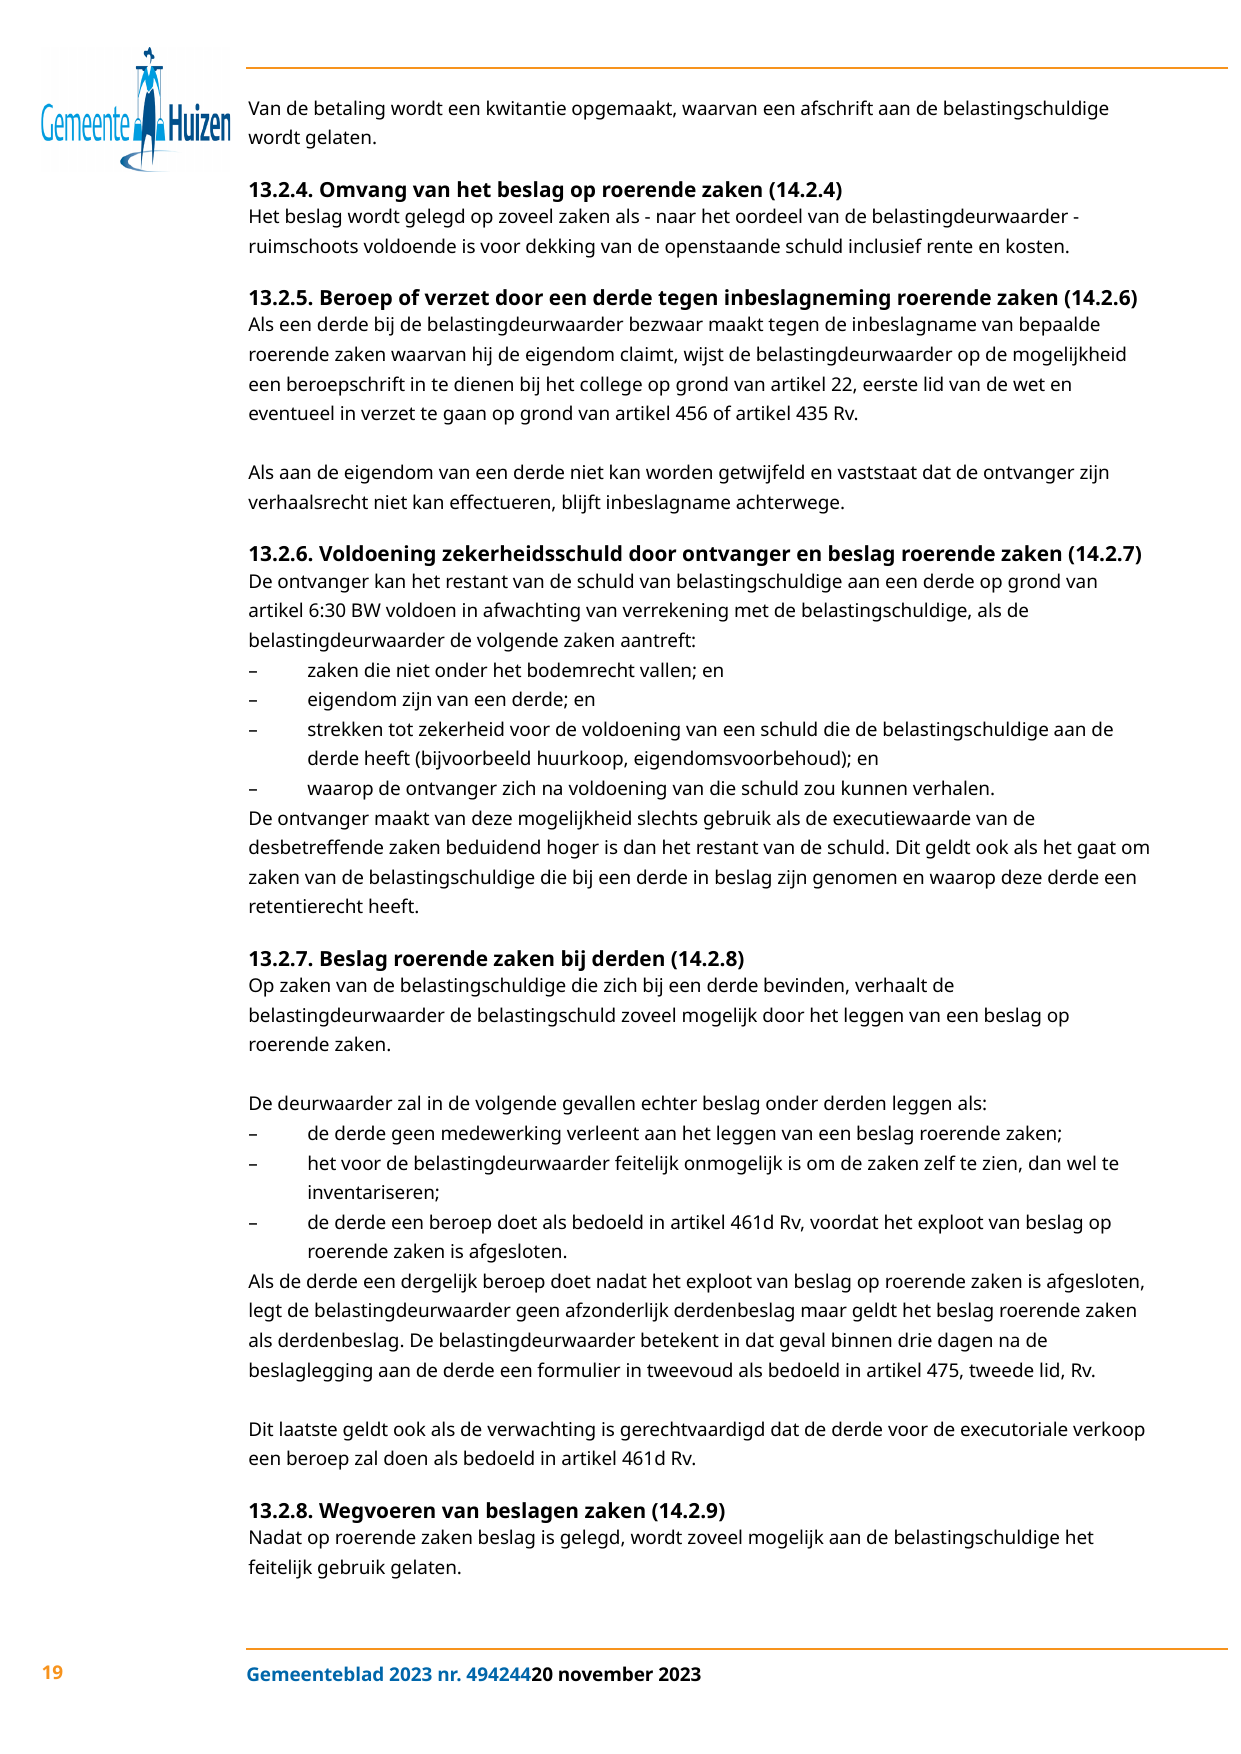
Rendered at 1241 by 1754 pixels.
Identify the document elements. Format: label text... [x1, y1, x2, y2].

text 13.2.6. Voldoening zekerheidsschuld door ontvanger en beslag roerende zaken (14.2.7) [248, 539, 1152, 568]
text Nadat op roerende zaken beslag is gelegd, wordt zoveel mogelijk aan de belastingschuldige het feitelijk gebruik gelaten. [248, 1524, 1152, 1580]
text 13.2.7. Beslag roerende zaken bij derden (14.2.8) [248, 944, 1152, 972]
text Op zaken van de belastingschuldige die zich bij een derde bevinden, verhaalt de belastingdeurwaarder de belastingschuld zoveel mogelijk door het leggen van een beslag op roerende zaken. [248, 972, 1152, 1057]
list strekken tot zekerheid voor de voldoening van een schuld die de belastingschuldige aan de derde heeft (bijvoorbeeld huurkoop, eigendomsvoorbehoud); en [248, 716, 1152, 771]
list het voor de belastingdeurwaarder feitelijk onmogelijk is om de zaken zelf te zien, dan wel te inventariseren; [248, 1150, 1152, 1205]
text De ontvanger maakt van deze mogelijkheid slechts gebruik als de executiewaarde van de desbetreffende zaken beduidend hoger is dan het restant van de schuld. Dit geldt ook als het gaat om zaken van de belastingschuldige die bij een derde in beslag zijn genomen en waarop deze derde een retentierecht heeft. [248, 805, 1152, 919]
list eigendom zijn van een derde; en [248, 686, 1152, 712]
list de derde geen medewerking verleent aan het leggen van een beslag roerende zaken; [248, 1120, 1152, 1146]
text De ontvanger kan het restant van de schuld van belastingschuldige aan een derde op grond van artikel 6:30 BW voldoen in afwachting van verrekening met de belastingschuldige, als de belastingdeurwaarder de volgende zaken aantreft: [248, 568, 1152, 653]
list waarop de ontvanger zich na voldoening van die schuld zou kunnen verhalen. [248, 775, 1152, 801]
text Dit laatste geldt ook als de verwachting is gerechtvaardigd dat de derde voor de executoriale verkoop een beroep zal doen als bedoeld in artikel 461d Rv. [248, 1416, 1152, 1471]
text Van de betaling wordt een kwitantie opgemaakt, waarvan een afschrift aan de belastingschuldige wordt gelaten. [248, 95, 1152, 150]
text De deurwaarder zal in de volgende gevallen echter beslag onder derden leggen als: [248, 1091, 1152, 1116]
text Als de derde een dergelijk beroep doet nadat het exploot van beslag op roerende zaken is afgesloten, legt de belastingdeurwaarder geen afzonderlijk derdenbeslag maar geldt het beslag roerende zaken als derdenbeslag. De belastingdeurwaarder betekent in dat geval binnen drie dagen na de beslaglegging aan de derde een formulier in tweevoud als bedoeld in artikel 475, tweede lid, Rv. [248, 1268, 1152, 1383]
text 13.2.5. Beroep of verzet door een derde tegen inbeslagneming roerende zaken (14.2.6) [248, 283, 1152, 312]
picture [41, 47, 231, 172]
text Als aan de eigendom van een derde niet kan worden getwijfeld en vaststaat dat de ontvanger zijn verhaalsrecht niet kan effectueren, blijft inbeslagname achterwege. [248, 459, 1152, 515]
list zaken die niet onder het bodemrecht vallen; en [248, 657, 1152, 682]
list de derde een beroep doet als bedoeld in artikel 461d Rv, voordat het exploot van beslag op roerende zaken is afgesloten. [248, 1209, 1152, 1264]
text Als een derde bij de belastingdeurwaarder bezwaar maakt tegen de inbeslagname van bepaalde roerende zaken waarvan hij de eigendom claimt, wijst de belastingdeurwaarder op de mogelijkheid een beroepschrift in te dienen bij het college op grond van artikel 22, eerste lid van de wet en eventueel in verzet te gaan op grond van artikel 456 of artikel 435 Rv. [248, 312, 1152, 426]
text Het beslag wordt gelegd op zoveel zaken als - naar het oordeel van de belastingdeurwaarder - ruimschoots voldoende is voor dekking van de openstaande schuld inclusief rente en kosten. [248, 203, 1152, 258]
text 13.2.4. Omvang van het beslag op roerende zaken (14.2.4) [248, 175, 1152, 203]
text 13.2.8. Wegvoeren van beslagen zaken (14.2.9) [248, 1496, 1152, 1524]
